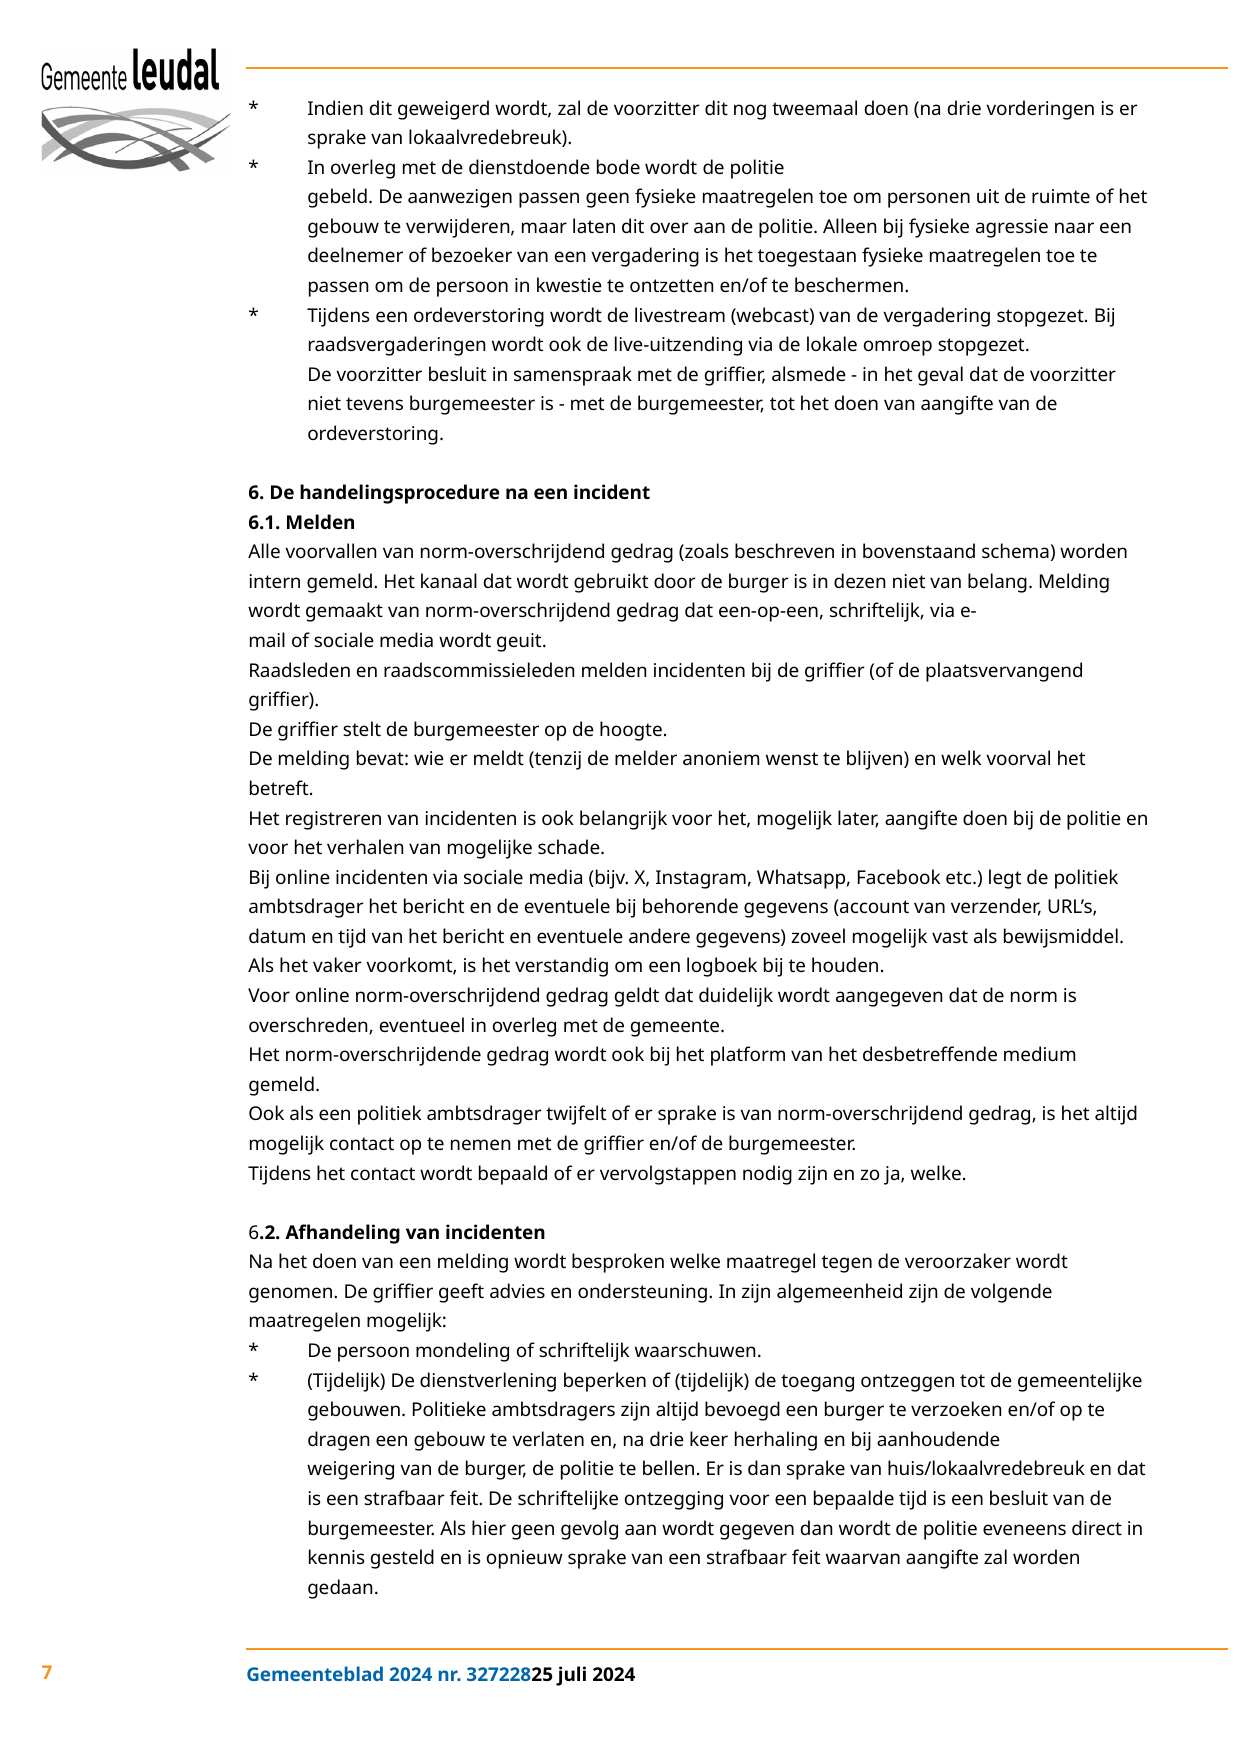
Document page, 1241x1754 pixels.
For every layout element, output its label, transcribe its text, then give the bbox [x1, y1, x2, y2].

text De melding bevat: wie er meldt (tenzij de melder anoniem wenst te blijven) en welk voorval het betreft. [248, 746, 1152, 801]
text Raadsleden en raadscommissieleden melden incidenten bij de griffier (of de plaatsvervangend griffier). [248, 657, 1152, 712]
list Indien dit geweigerd wordt, zal de voorzitter dit nog tweemaal doen (na drie vorderingen is er sprake van lokaalvredebreuk). [248, 95, 1152, 150]
list In overleg met de dienstdoende bode wordt de politie gebeld. De aanwezigen passen geen fysieke maatregelen toe om personen uit de ruimte of het gebouw te verwijderen, maar laten dit over aan de politie. Alleen bij fysieke agressie naar een deelnemer of bezoeker van een vergadering is het toegestaan fysieke maatregelen toe te passen om de persoon in kwestie te ontzetten en/of te beschermen. [248, 154, 1152, 298]
text Tijdens het contact wordt bepaald of er vervolgstappen nodig zijn en zo ja, welke. [248, 1160, 1152, 1186]
text 6. De handelingsprocedure na een incident [248, 479, 1152, 505]
text Na het doen van een melding wordt besproken welke maatregel tegen de veroorzaker wordt genomen. De griffier geeft advies en ondersteuning. In zijn algemeenheid zijn de volgende maatregelen mogelijk: [248, 1248, 1152, 1333]
list De persoon mondeling of schriftelijk waarschuwen. [248, 1337, 1152, 1363]
text 6.1. Melden [248, 509, 1152, 535]
text 6.2. Afhandeling van incidenten [248, 1219, 1152, 1245]
list (Tijdelijk) De dienstverlening beperken of (tijdelijk) de toegang ontzeggen tot de gemeentelijke gebouwen. Politieke ambtsdragers zijn altijd bevoegd een burger te verzoeken en/of op te dragen een gebouw te verlaten en, na drie keer herhaling en bij aanhoudende weigering van de burger, de politie te bellen. Er is dan sprake van huis/lokaalvredebreuk en dat is een strafbaar feit. De schriftelijke ontzegging voor een bepaalde tijd is een besluit van de burgemeester. Als hier geen gevolg aan wordt gegeven dan wordt de politie eveneens direct in kennis gesteld en is opnieuw sprake van een strafbaar feit waarvan aangifte zal worden gedaan. [248, 1367, 1152, 1600]
picture [41, 47, 231, 172]
text Het norm-overschrijdende gedrag wordt ook bij het platform van het desbetreffende medium gemeld. [248, 1041, 1152, 1097]
text Voor online norm-overschrijdend gedrag geldt dat duidelijk wordt aangegeven dat de norm is overschreden, eventueel in overleg met de gemeente. [248, 982, 1152, 1038]
text Ook als een politiek ambtsdrager twijfelt of er sprake is van norm-overschrijdend gedrag, is het altijd mogelijk contact op te nemen met de griffier en/of de burgemeester. [248, 1101, 1152, 1156]
list Tijdens een ordeverstoring wordt de livestream (webcast) van de vergadering stopgezet. Bij raadsvergaderingen wordt ook de live-uitzending via de lokale omroep stopgezet. De voorzitter besluit in samenspraak met de griffier, alsmede - in het geval dat de voorzitter niet tevens burgemeester is - met de burgemeester, tot het doen van aangifte van de ordeverstoring. [248, 302, 1152, 446]
text De griffier stelt de burgemeester op de hoogte. [248, 716, 1152, 742]
text Het registreren van incidenten is ook belangrijk voor het, mogelijk later, aangifte doen bij de politie en voor het verhalen van mogelijke schade. [248, 805, 1152, 860]
text Alle voorvallen van norm-overschrijdend gedrag (zoals beschreven in bovenstaand schema) worden intern gemeld. Het kanaal dat wordt gebruikt door de burger is in dezen niet van belang. Melding wordt gemaakt van norm-overschrijdend gedrag dat een-op-een, schriftelijk, via e-mail of sociale media wordt geuit. [248, 538, 1152, 653]
text Bij online incidenten via sociale media (bijv. X, Instagram, Whatsapp, Facebook etc.) legt de politiek ambtsdrager het bericht en de eventuele bij behorende gegevens (account van verzender, URL’s, datum en tijd van het bericht en eventuele andere gegevens) zoveel mogelijk vast als bewijsmiddel. Als het vaker voorkomt, is het verstandig om een logboek bij te houden. [248, 864, 1152, 978]
